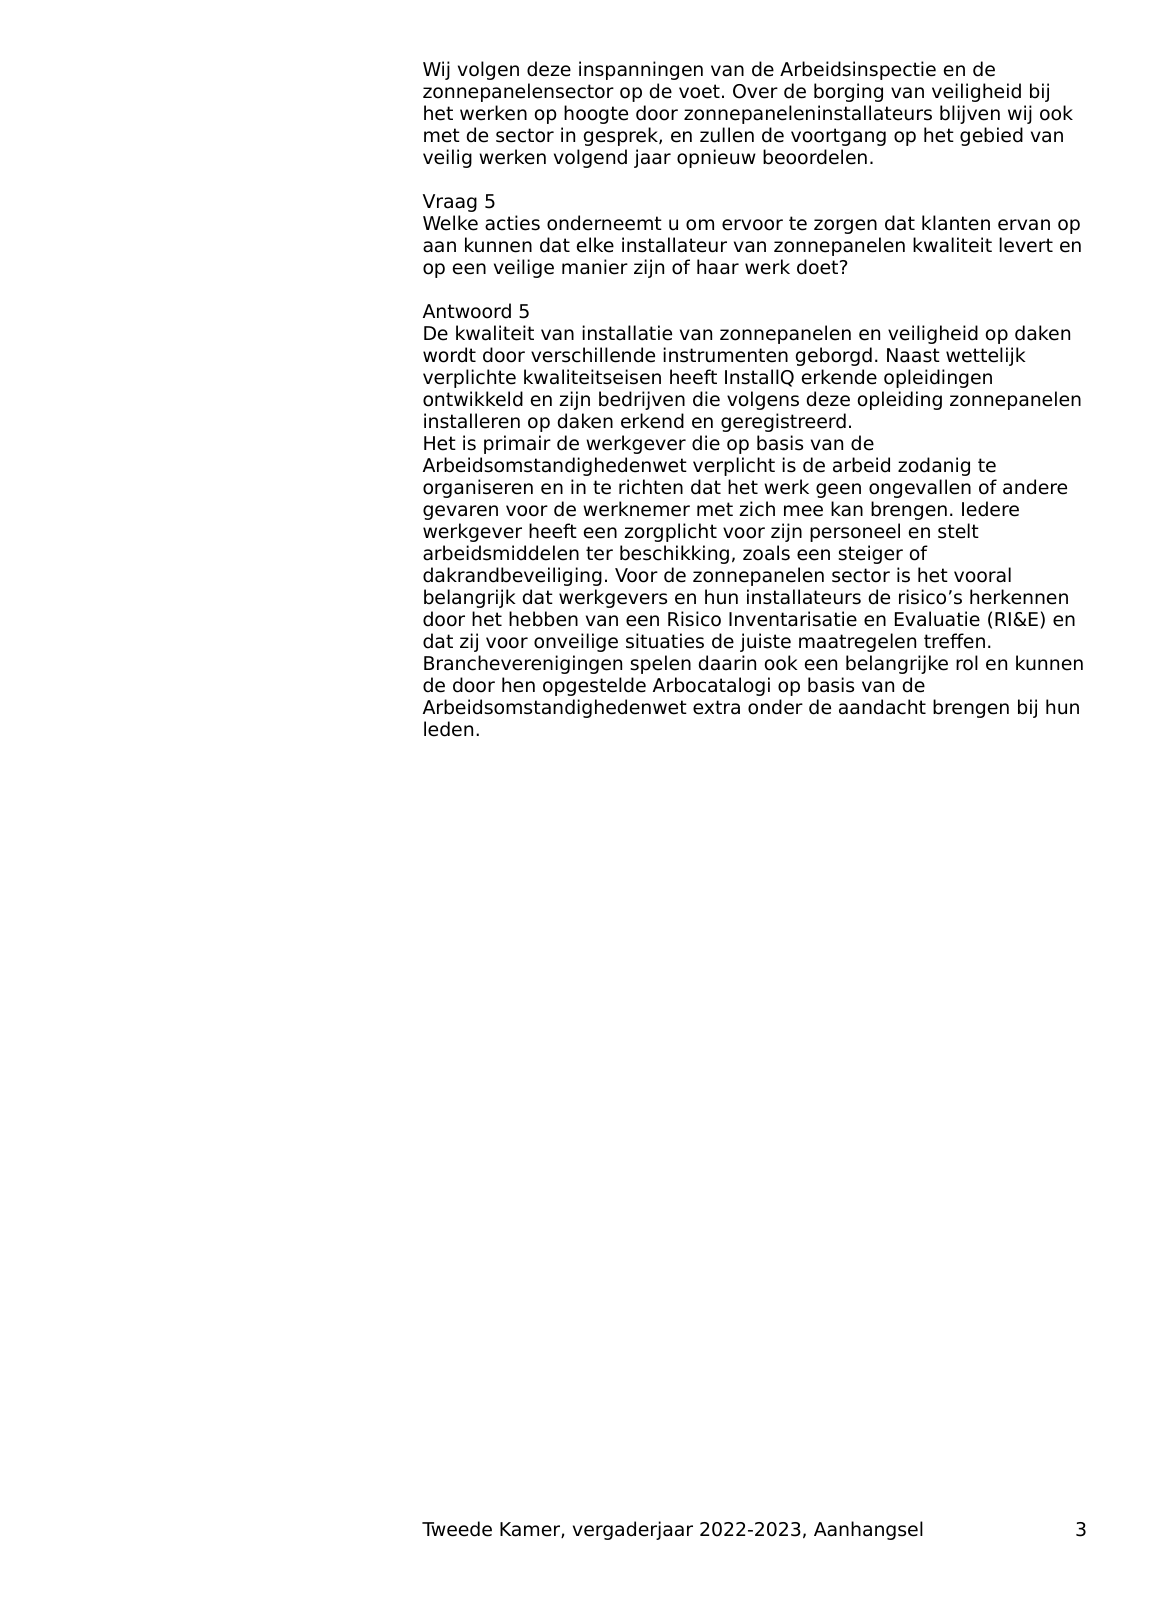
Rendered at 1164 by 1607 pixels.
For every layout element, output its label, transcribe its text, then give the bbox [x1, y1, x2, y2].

text De kwaliteit van installatie van zonnepanelen en veiligheid op daken wordt door verschillende instrumenten geborgd. Naast wettelijk verplichte kwaliteitseisen heeft InstallQ erkende opleidingen ontwikkeld en zijn bedrijven die volgens deze opleiding zonnepanelen installeren op daken erkend en geregistreerd. [422, 323, 1087, 433]
text Vraag 5 [422, 191, 1087, 213]
text Welke acties onderneemt u om ervoor te zorgen dat klanten ervan op aan kunnen dat elke installateur van zonnepanelen kwaliteit levert en op een veilige manier zijn of haar werk doet? [422, 213, 1087, 279]
text Het is primair de werkgever die op basis van de Arbeidsomstandighedenwet verplicht is de arbeid zodanig te organiseren en in te richten dat het werk geen ongevallen of andere gevaren voor de werknemer met zich mee kan brengen. Iedere werkgever heeft een zorgplicht voor zijn personeel en stelt arbeidsmiddelen ter beschikking, zoals een steiger of dakrandbeveiliging. Voor de zonnepanelen sector is het vooral belangrijk dat werkgevers en hun installateurs de risico’s herkennen door het hebben van een Risico Inventarisatie en Evaluatie (RI&E) en dat zij voor onveilige situaties de juiste maatregelen treffen. Brancheverenigingen spelen daarin ook een belangrijke rol en kunnen de door hen opgestelde Arbocatalogi op basis van de Arbeidsomstandighedenwet extra onder de aandacht brengen bij hun leden. [422, 433, 1087, 741]
text Wij volgen deze inspanningen van de Arbeidsinspectie en de zonnepanelensector op de voet. Over de borging van veiligheid bij het werken op hoogte door zonnepaneleninstallateurs blijven wij ook met de sector in gesprek, en zullen de voortgang op het gebied van veilig werken volgend jaar opnieuw beoordelen. [422, 59, 1087, 169]
text Antwoord 5 [422, 301, 1087, 323]
